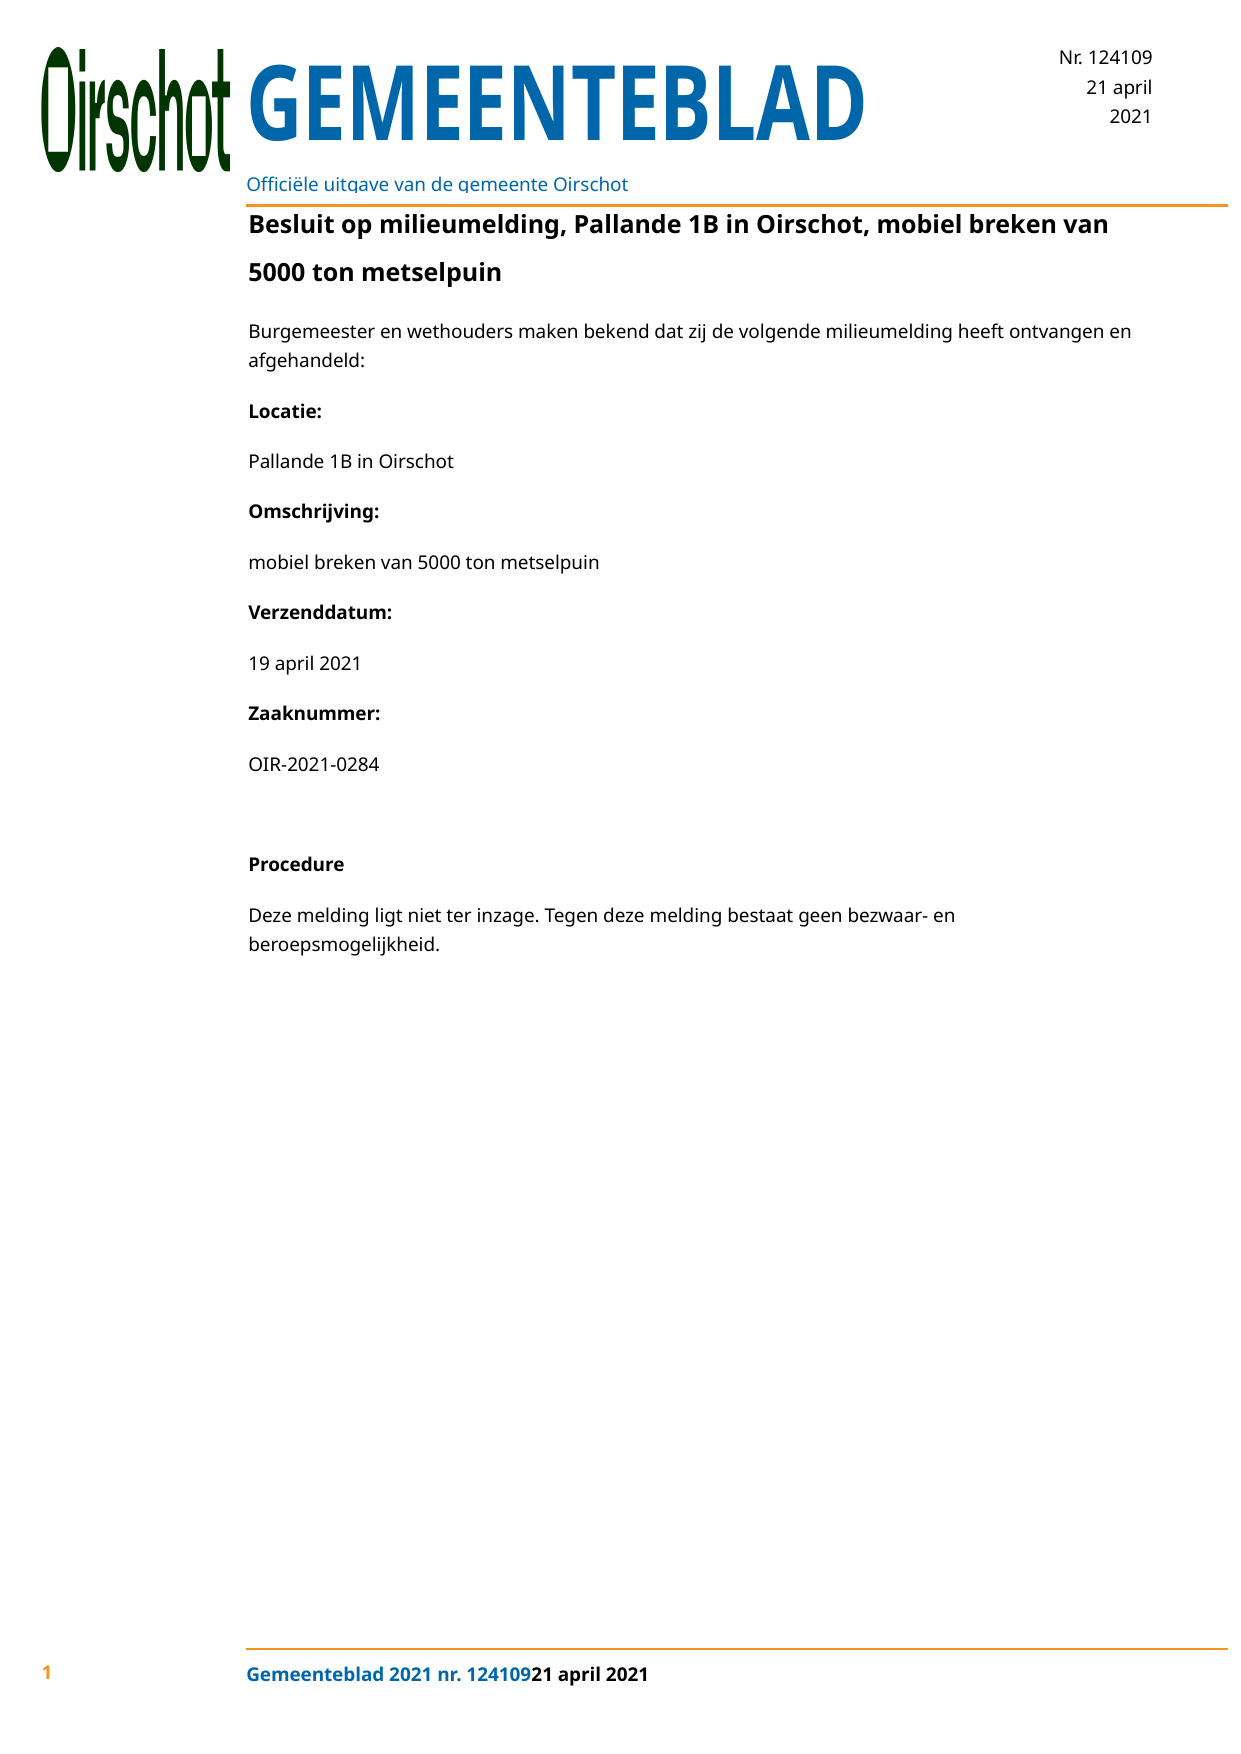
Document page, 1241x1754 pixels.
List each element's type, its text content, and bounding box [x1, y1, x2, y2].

text OIR-2021-0284 [248, 751, 1152, 777]
text Omschrijving: [248, 499, 1152, 524]
text Procedure [248, 852, 1152, 877]
text Locatie: [248, 398, 1152, 424]
text Deze melding ligt niet ter inzage. Tegen deze melding bestaat geen bezwaar- en beroepsmogelijkheid. [248, 902, 1152, 957]
text Pallande 1B in Oirschot [248, 448, 1152, 474]
picture [41, 47, 231, 172]
text Besluit op milieumelding, Pallande 1B in Oirschot, mobiel breken van 5000 ton metselpuin [248, 207, 1152, 288]
text Zaaknummer: [248, 700, 1152, 726]
text mobiel breken van 5000 ton metselpuin [248, 549, 1152, 575]
text Verzenddatum: [248, 599, 1152, 625]
text 19 april 2021 [248, 650, 1152, 676]
text Burgemeester en wethouders maken bekend dat zij de volgende milieumelding heeft ontvangen en afgehandeld: [248, 318, 1152, 373]
